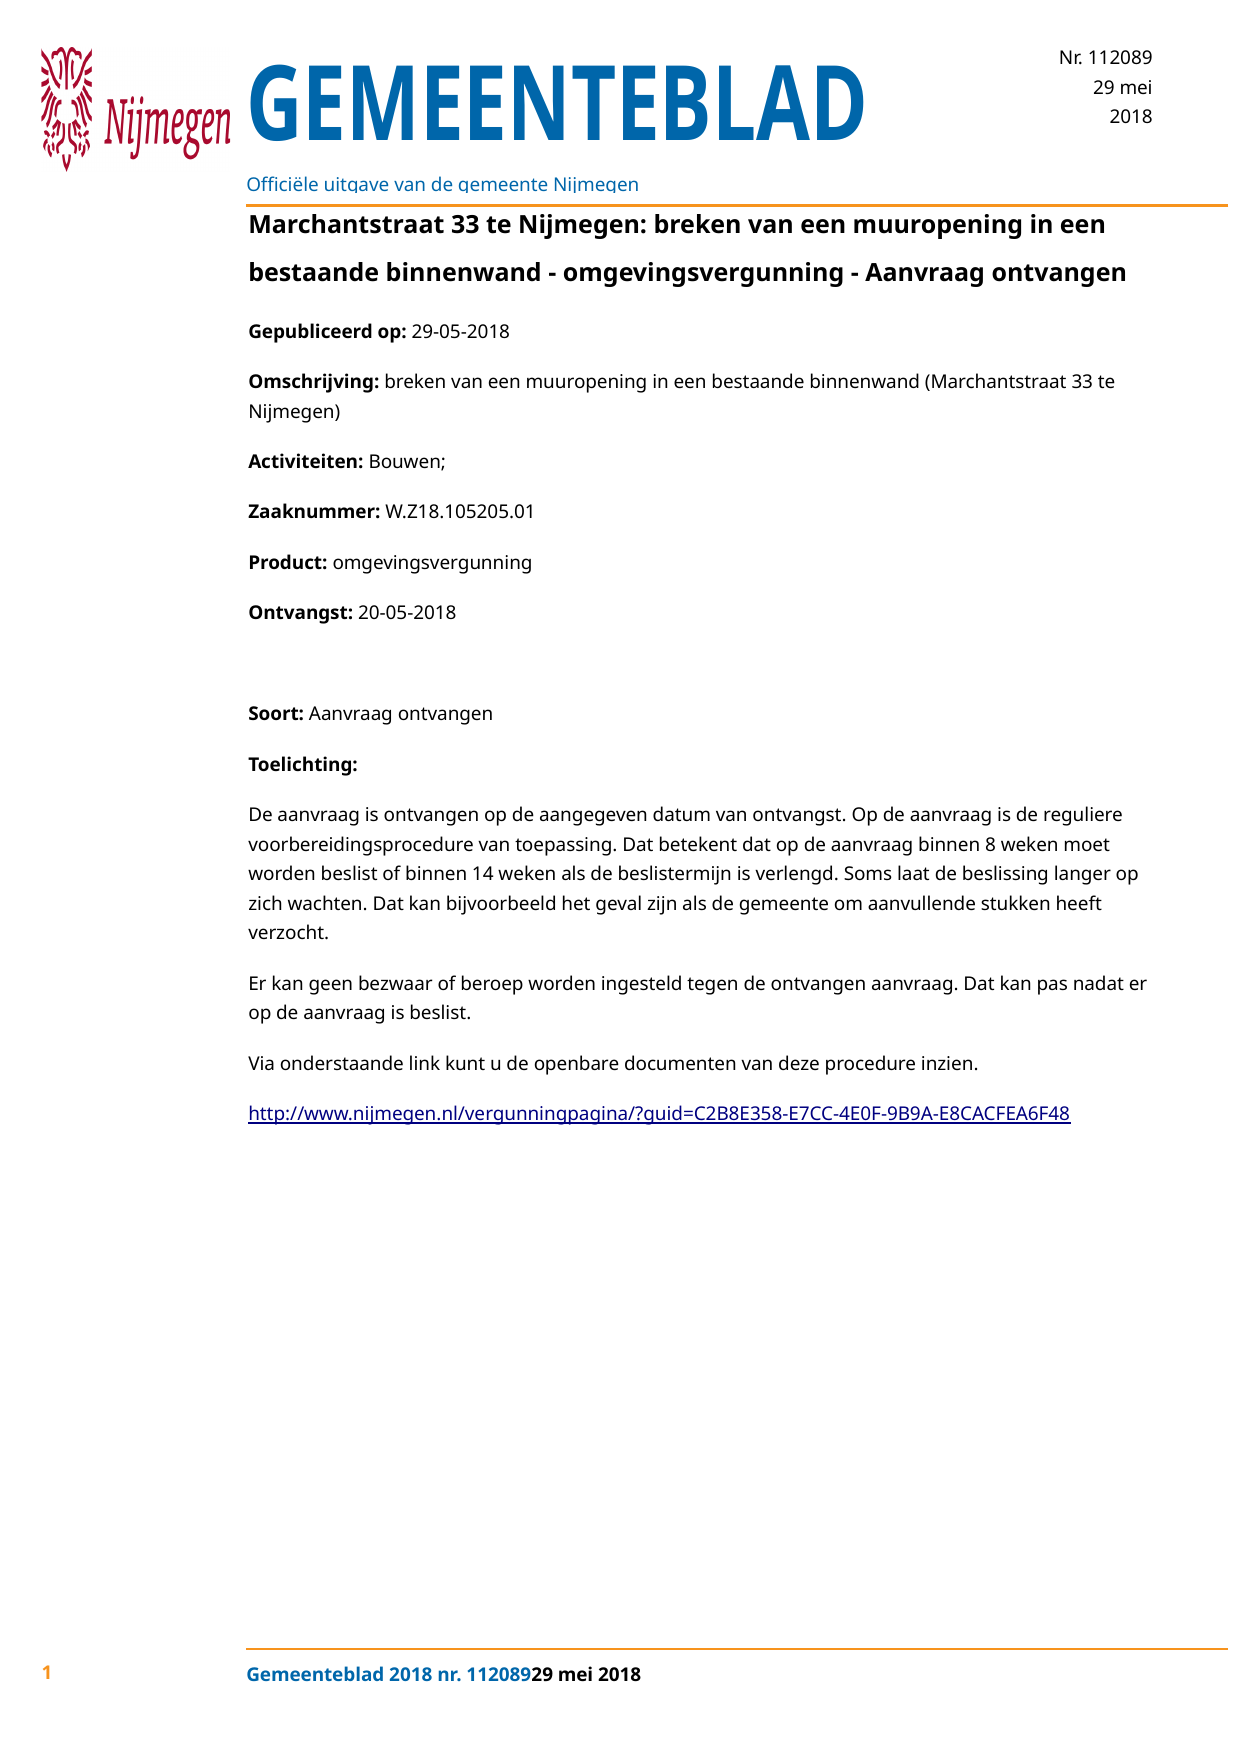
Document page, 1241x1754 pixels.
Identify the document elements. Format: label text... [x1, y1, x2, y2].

text Ontvangst: 20-05-2018 [248, 599, 1152, 625]
text Soort: Aanvraag ontvangen [248, 700, 1152, 726]
text Marchantstraat 33 te Nijmegen: breken van een muuropening in een bestaande binnenwand - omgevingsvergunning - Aanvraag ontvangen [248, 207, 1152, 288]
text Via onderstaande link kunt u de openbare documenten van deze procedure inzien. [248, 1050, 1152, 1076]
text Toelichting: [248, 751, 1152, 777]
text Activiteiten: Bouwen; [248, 448, 1152, 474]
text Er kan geen bezwaar of beroep worden ingesteld tegen de ontvangen aanvraag. Dat kan pas nadat er op de aanvraag is beslist. [248, 970, 1152, 1025]
text Product: omgevingsvergunning [248, 549, 1152, 575]
text De aanvraag is ontvangen op de aangegeven datum van ontvangst. Op de aanvraag is de reguliere voorbereidingsprocedure van toepassing. Dat betekent dat op de aanvraag binnen 8 weken moet worden beslist of binnen 14 weken als de beslistermijn is verlengd. Soms laat de beslissing langer op zich wachten. Dat kan bijvoorbeeld het geval zijn als de gemeente om aanvullende stukken heeft verzocht. [248, 801, 1152, 945]
picture [41, 47, 231, 172]
text Omschrijving: breken van een muuropening in een bestaande binnenwand (Marchantstraat 33 te Nijmegen) [248, 368, 1152, 424]
text Gepubliceerd op: 29-05-2018 [248, 318, 1152, 344]
text http://www.nijmegen.nl/vergunningpagina/?guid=C2B8E358-E7CC-4E0F-9B9A-E8CACFEA6F48 [248, 1100, 1152, 1126]
text Zaaknummer: W.Z18.105205.01 [248, 499, 1152, 524]
